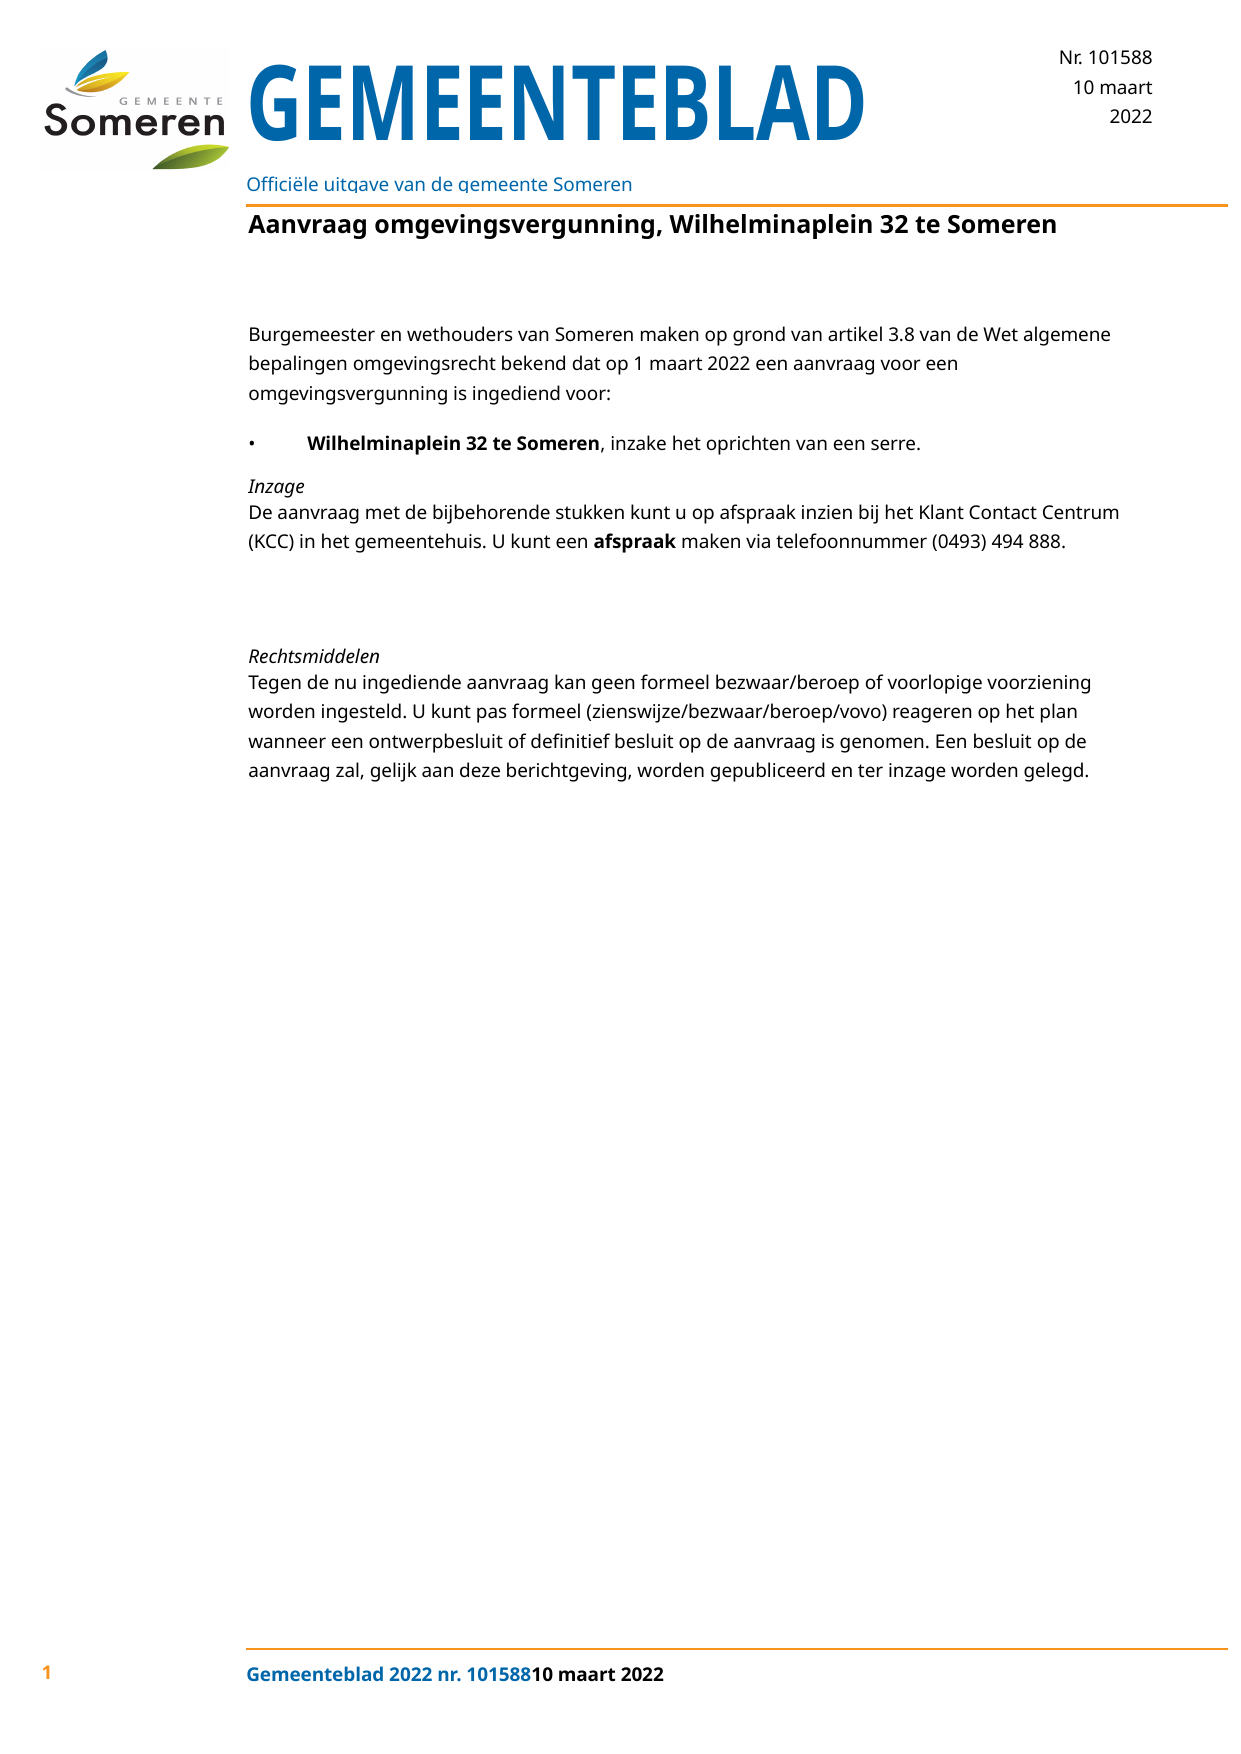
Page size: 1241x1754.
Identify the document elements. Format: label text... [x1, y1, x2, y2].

picture [41, 47, 231, 172]
text Inzage [248, 473, 1152, 499]
text De aanvraag met de bijbehorende stukken kunt u op afspraak inzien bij het Klant Contact Centrum (KCC) in het gemeentehuis. U kunt een afspraak maken via telefoonnummer (0493) 494 888. [248, 499, 1152, 554]
list Wilhelminaplein 32 te Someren, inzake het oprichten van een serre. [248, 430, 1152, 456]
text Rechtsmiddelen [248, 643, 1152, 669]
text Aanvraag omgevingsvergunning, Wilhelminaplein 32 te Someren [248, 207, 1152, 241]
text Burgemeester en wethouders van Someren maken op grond van artikel 3.8 van de Wet algemene bepalingen omgevingsrecht bekend dat op 1 maart 2022 een aanvraag voor een omgevingsvergunning is ingediend voor: [248, 321, 1152, 406]
text Tegen de nu ingediende aanvraag kan geen formeel bezwaar/beroep of voorlopige voorziening worden ingesteld. U kunt pas formeel (zienswijze/bezwaar/beroep/vovo) reageren op het plan wanneer een ontwerpbesluit of definitief besluit op de aanvraag is genomen. Een besluit op de aanvraag zal, gelijk aan deze berichtgeving, worden gepubliceerd en ter inzage worden gelegd. [248, 669, 1152, 783]
